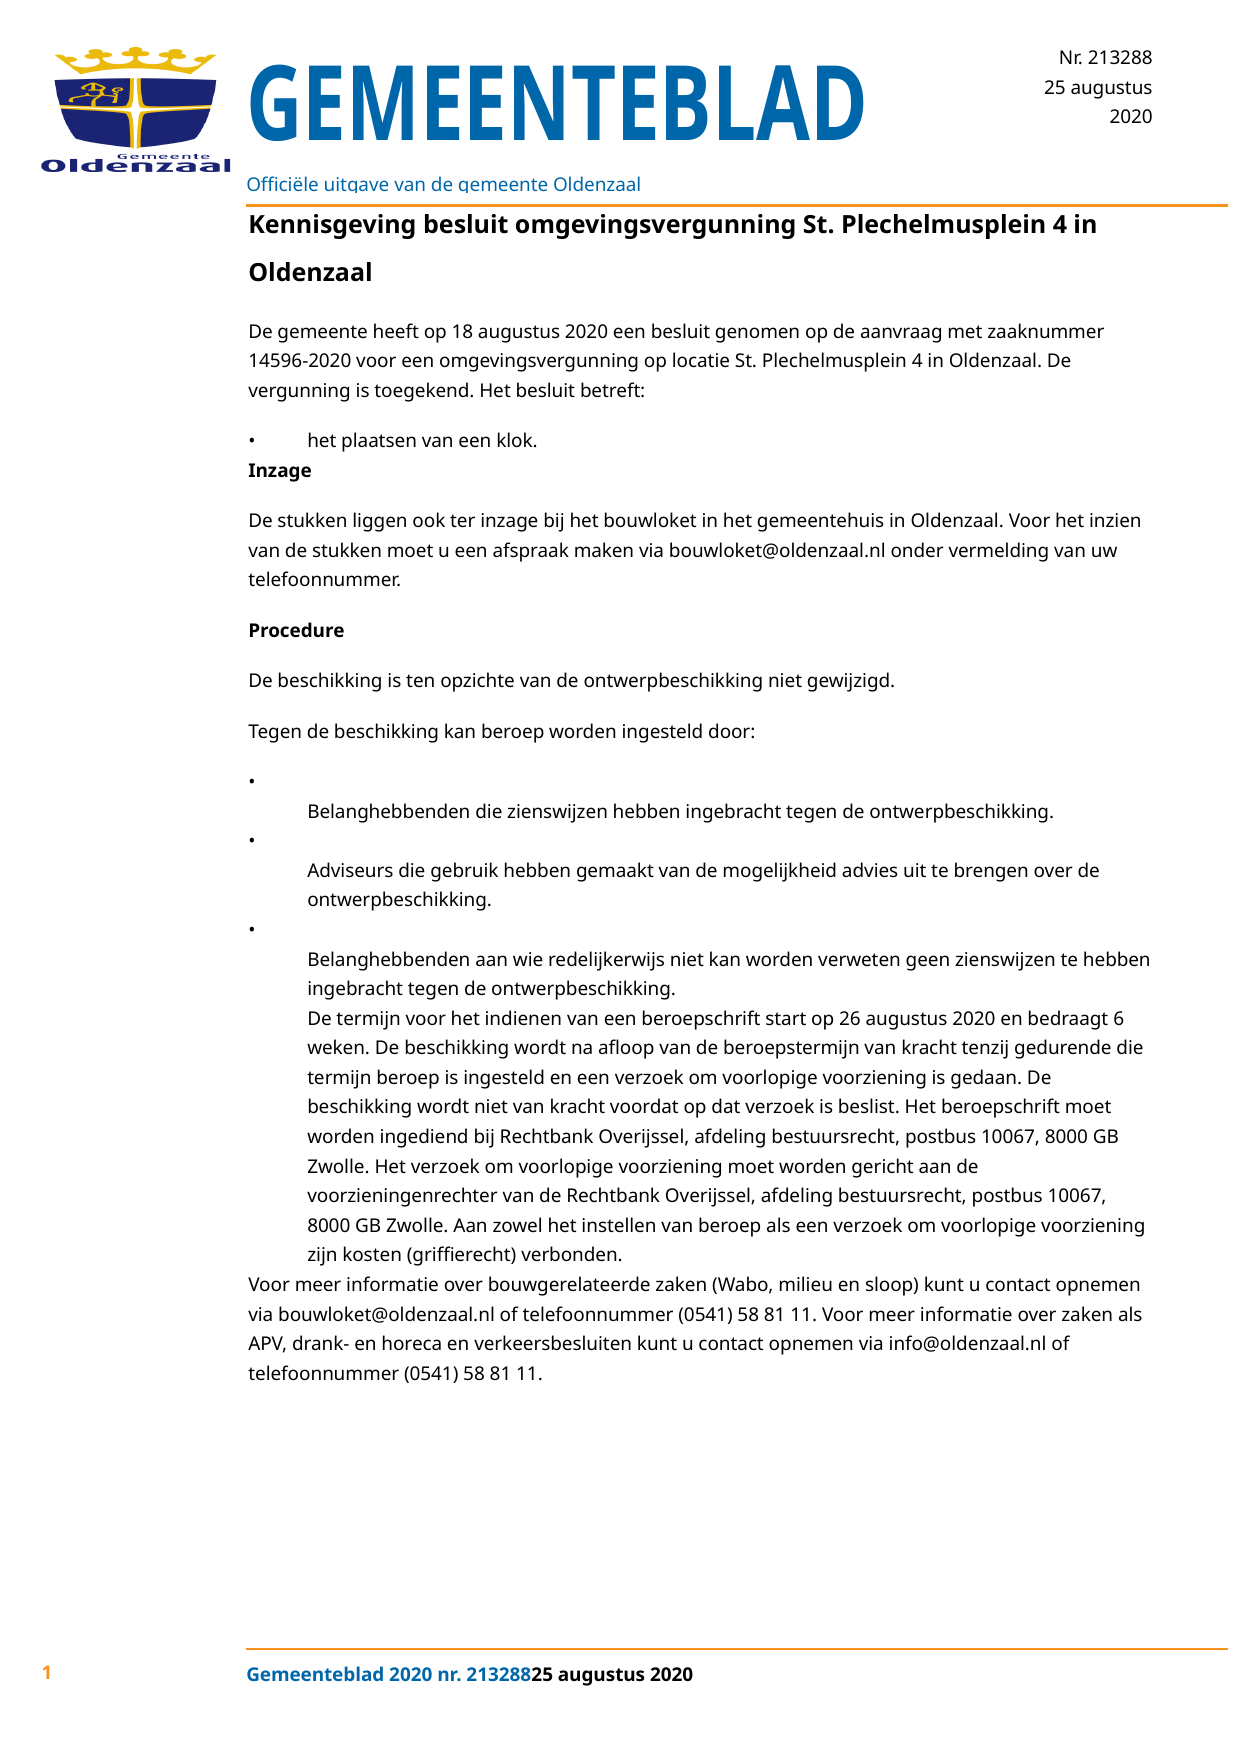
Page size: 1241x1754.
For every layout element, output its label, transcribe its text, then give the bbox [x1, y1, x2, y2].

list Adviseurs die gebruik hebben gemaakt van de mogelijkheid advies uit te brengen over de ontwerpbeschikking. [248, 857, 1152, 912]
text Kennisgeving besluit omgevingsvergunning St. Plechelmusplein 4 in Oldenzaal [248, 207, 1152, 288]
text Inzage [248, 457, 1152, 483]
text De gemeente heeft op 18 augustus 2020 een besluit genomen op de aanvraag met zaaknummer 14596-2020 voor een omgevingsvergunning op locatie St. Plechelmusplein 4 in Oldenzaal. De vergunning is toegekend. Het besluit betreft: [248, 318, 1152, 403]
text De beschikking is ten opzichte van de ontwerpbeschikking niet gewijzigd. [248, 667, 1152, 693]
list De termijn voor het indienen van een beroepschrift start op 26 augustus 2020 en bedraagt 6 weken. De beschikking wordt na afloop van de beroepstermijn van kracht tenzij gedurende die termijn beroep is ingesteld en een verzoek om voorlopige voorziening is gedaan. De beschikking wordt niet van kracht voordat op dat verzoek is beslist. Het beroepschrift moet worden ingediend bij Rechtbank Overijssel, afdeling bestuursrecht, postbus 10067, 8000 GB Zwolle. Het verzoek om voorlopige voorziening moet worden gericht aan de voorzieningenrechter van de Rechtbank Overijssel, afdeling bestuursrecht, postbus 10067, 8000 GB Zwolle. Aan zowel het instellen van beroep als een verzoek om voorlopige voorziening zijn kosten (griffierecht) verbonden. [248, 1005, 1152, 1267]
text Procedure [248, 617, 1152, 643]
list het plaatsen van een klok. [248, 427, 1152, 453]
text Tegen de beschikking kan beroep worden ingesteld door: [248, 718, 1152, 744]
picture [41, 47, 231, 172]
list Belanghebbenden aan wie redelijkerwijs niet kan worden verweten geen zienswijzen te hebben ingebracht tegen de ontwerpbeschikking. [248, 946, 1152, 1001]
text De stukken liggen ook ter inzage bij het bouwloket in het gemeentehuis in Oldenzaal. Voor het inzien van de stukken moet u een afspraak maken via bouwloket@oldenzaal.nl onder vermelding van uw telefoonnummer. [248, 507, 1152, 592]
text Voor meer informatie over bouwgerelateerde zaken (Wabo, milieu en sloop) kunt u contact opnemen via bouwloket@oldenzaal.nl of telefoonnummer (0541) 58 81 11. Voor meer informatie over zaken als APV, drank- en horeca en verkeersbesluiten kunt u contact opnemen via info@oldenzaal.nl of telefoonnummer (0541) 58 81 11. [248, 1271, 1152, 1386]
list Belanghebbenden die zienswijzen hebben ingebracht tegen de ontwerpbeschikking. [248, 798, 1152, 824]
